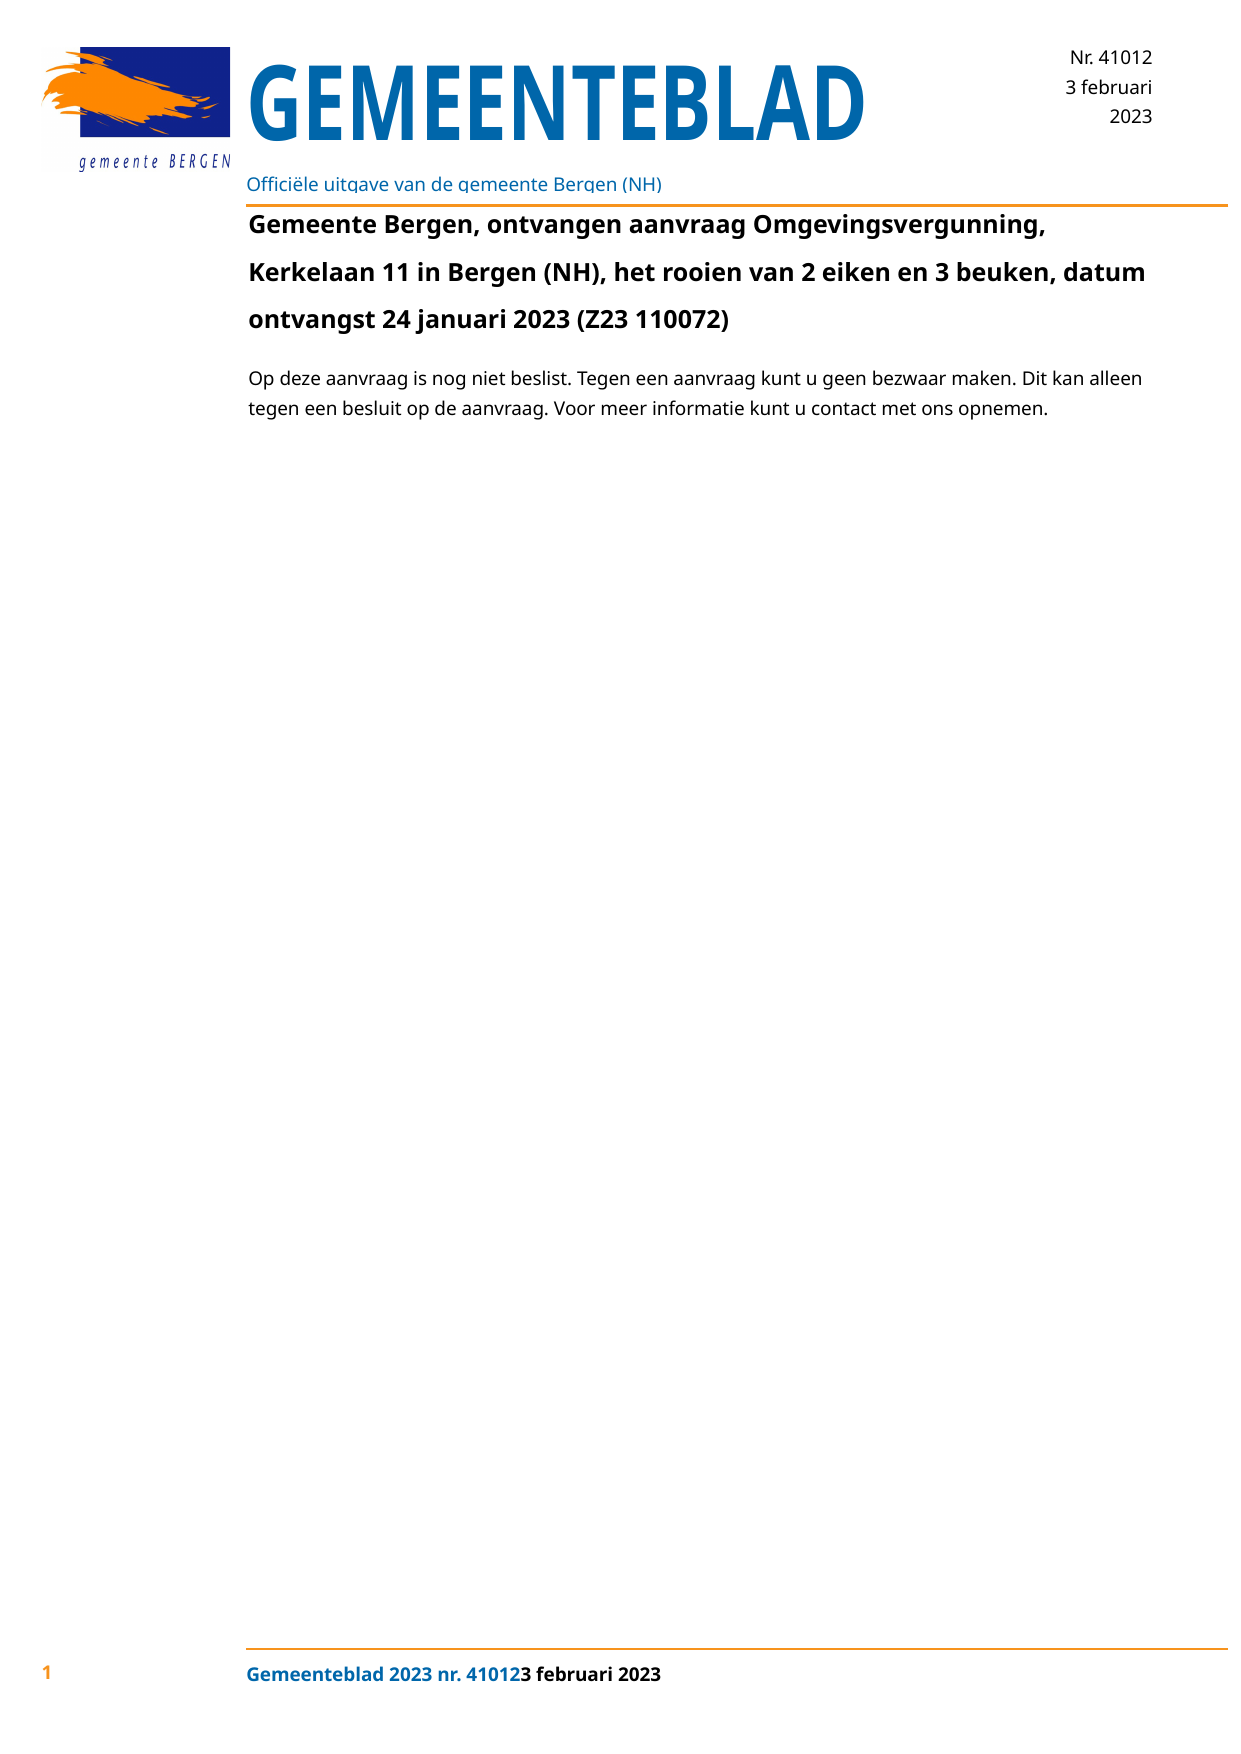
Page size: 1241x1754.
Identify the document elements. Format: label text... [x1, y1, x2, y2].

text Op deze aanvraag is nog niet beslist. Tegen een aanvraag kunt u geen bezwaar maken. Dit kan alleen tegen een besluit op de aanvraag. Voor meer informatie kunt u contact met ons opnemen. [248, 366, 1152, 421]
picture [41, 47, 231, 172]
text Gemeente Bergen, ontvangen aanvraag Omgevingsvergunning, Kerkelaan 11 in Bergen (NH), het rooien van 2 eiken en 3 beuken, datum ontvangst 24 januari 2023 (Z23 110072) [248, 207, 1152, 336]
